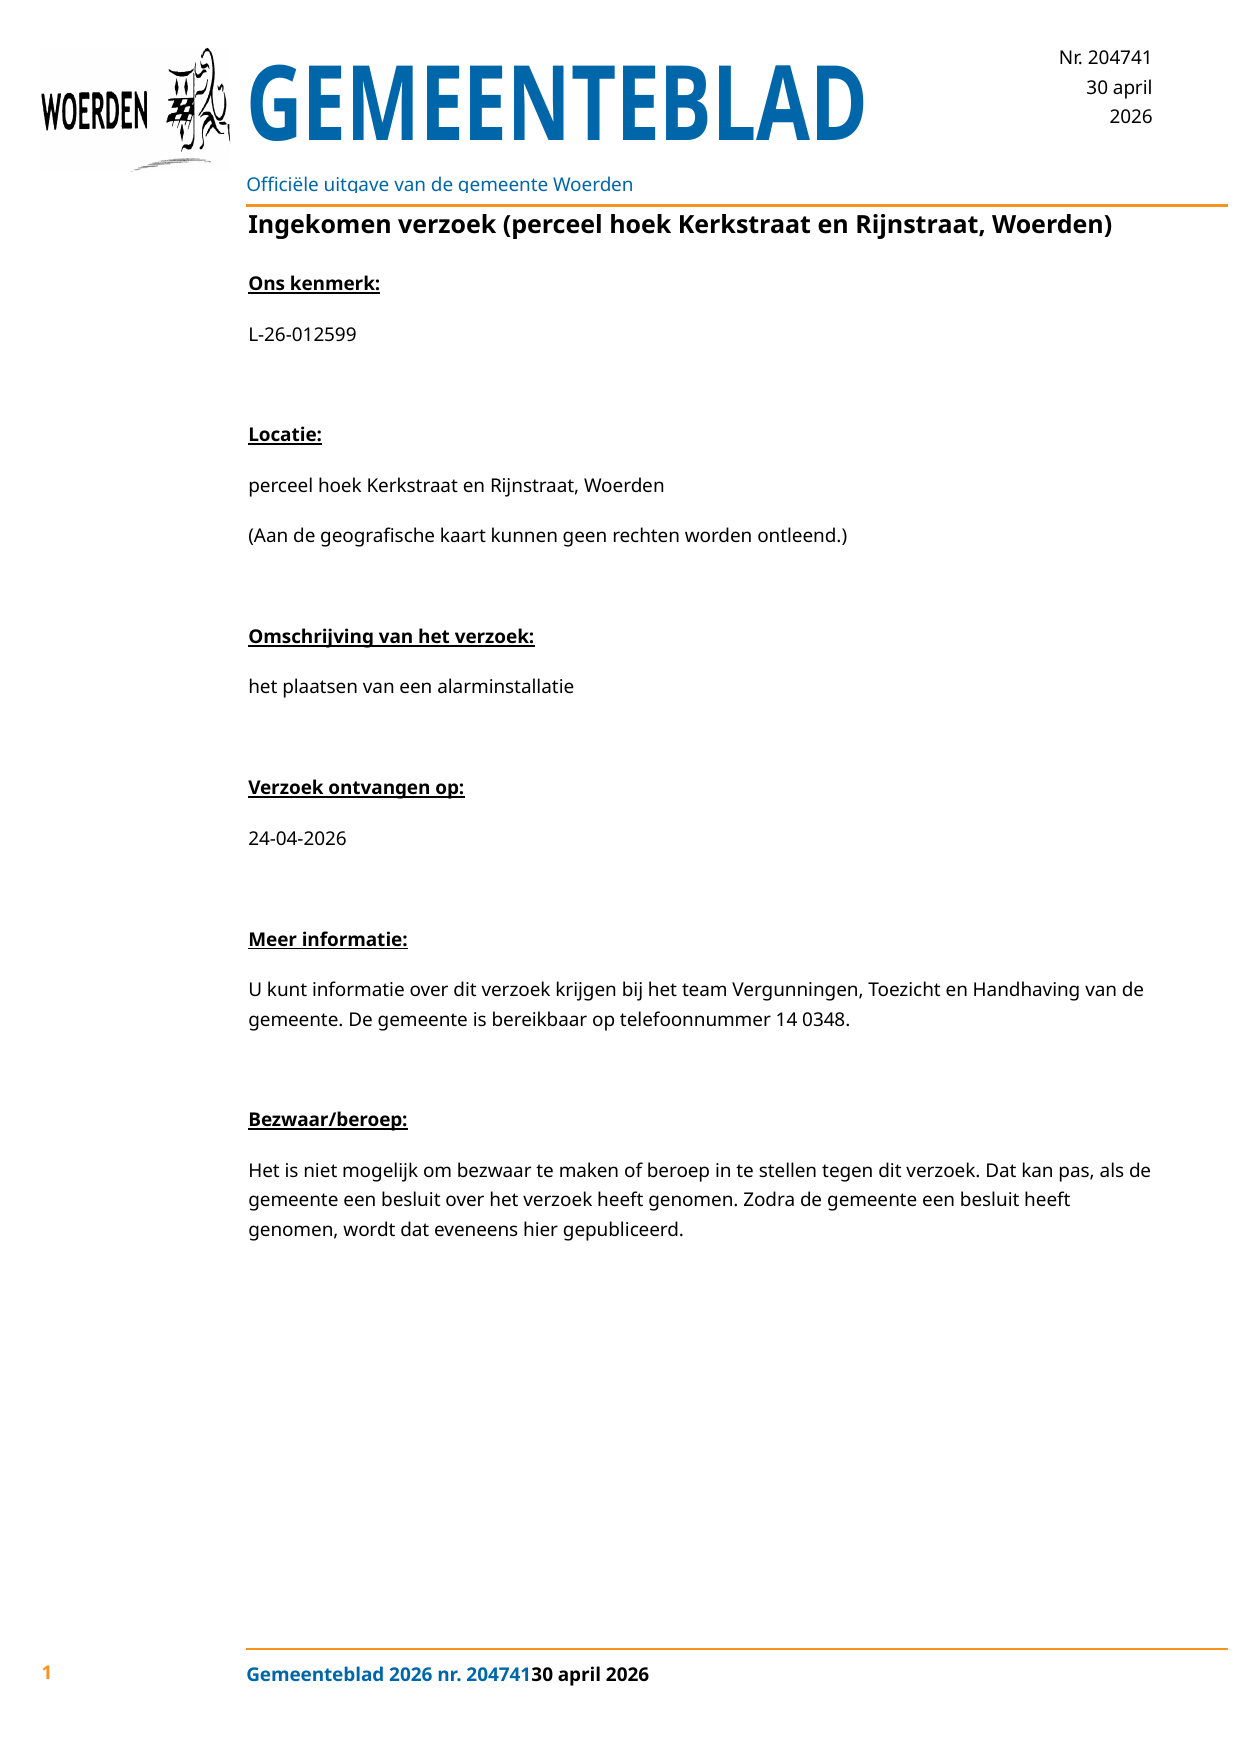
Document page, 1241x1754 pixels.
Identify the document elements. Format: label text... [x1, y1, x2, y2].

text U kunt informatie over dit verzoek krijgen bij het team Vergunningen, Toezicht en Handhaving van de gemeente. De gemeente is bereikbaar op telefoonnummer 14 0348. [248, 976, 1152, 1031]
text Bezwaar/beroep: [248, 1107, 1152, 1132]
text Het is niet mogelijk om bezwaar te maken of beroep in te stellen tegen dit verzoek. Dat kan pas, als de gemeente een besluit over het verzoek heeft genomen. Zodra de gemeente een besluit heeft genomen, wordt dat eveneens hier gepubliceerd. [248, 1157, 1152, 1242]
text 24-04-2026 [248, 825, 1152, 851]
text Locatie: [248, 422, 1152, 447]
text Meer informatie: [248, 926, 1152, 951]
text perceel hoek Kerkstraat en Rijnstraat, Woerden [248, 472, 1152, 498]
picture [41, 47, 231, 172]
text Verzoek ontvangen op: [248, 774, 1152, 800]
text L-26-012599 [248, 321, 1152, 346]
text (Aan de geografische kaart kunnen geen rechten worden ontleend.) [248, 522, 1152, 548]
text Omschrijving van het verzoek: [248, 623, 1152, 649]
text Ingekomen verzoek (perceel hoek Kerkstraat en Rijnstraat, Woerden) [248, 207, 1152, 241]
text Ons kenmerk: [248, 270, 1152, 296]
text het plaatsen van een alarminstallatie [248, 674, 1152, 699]
